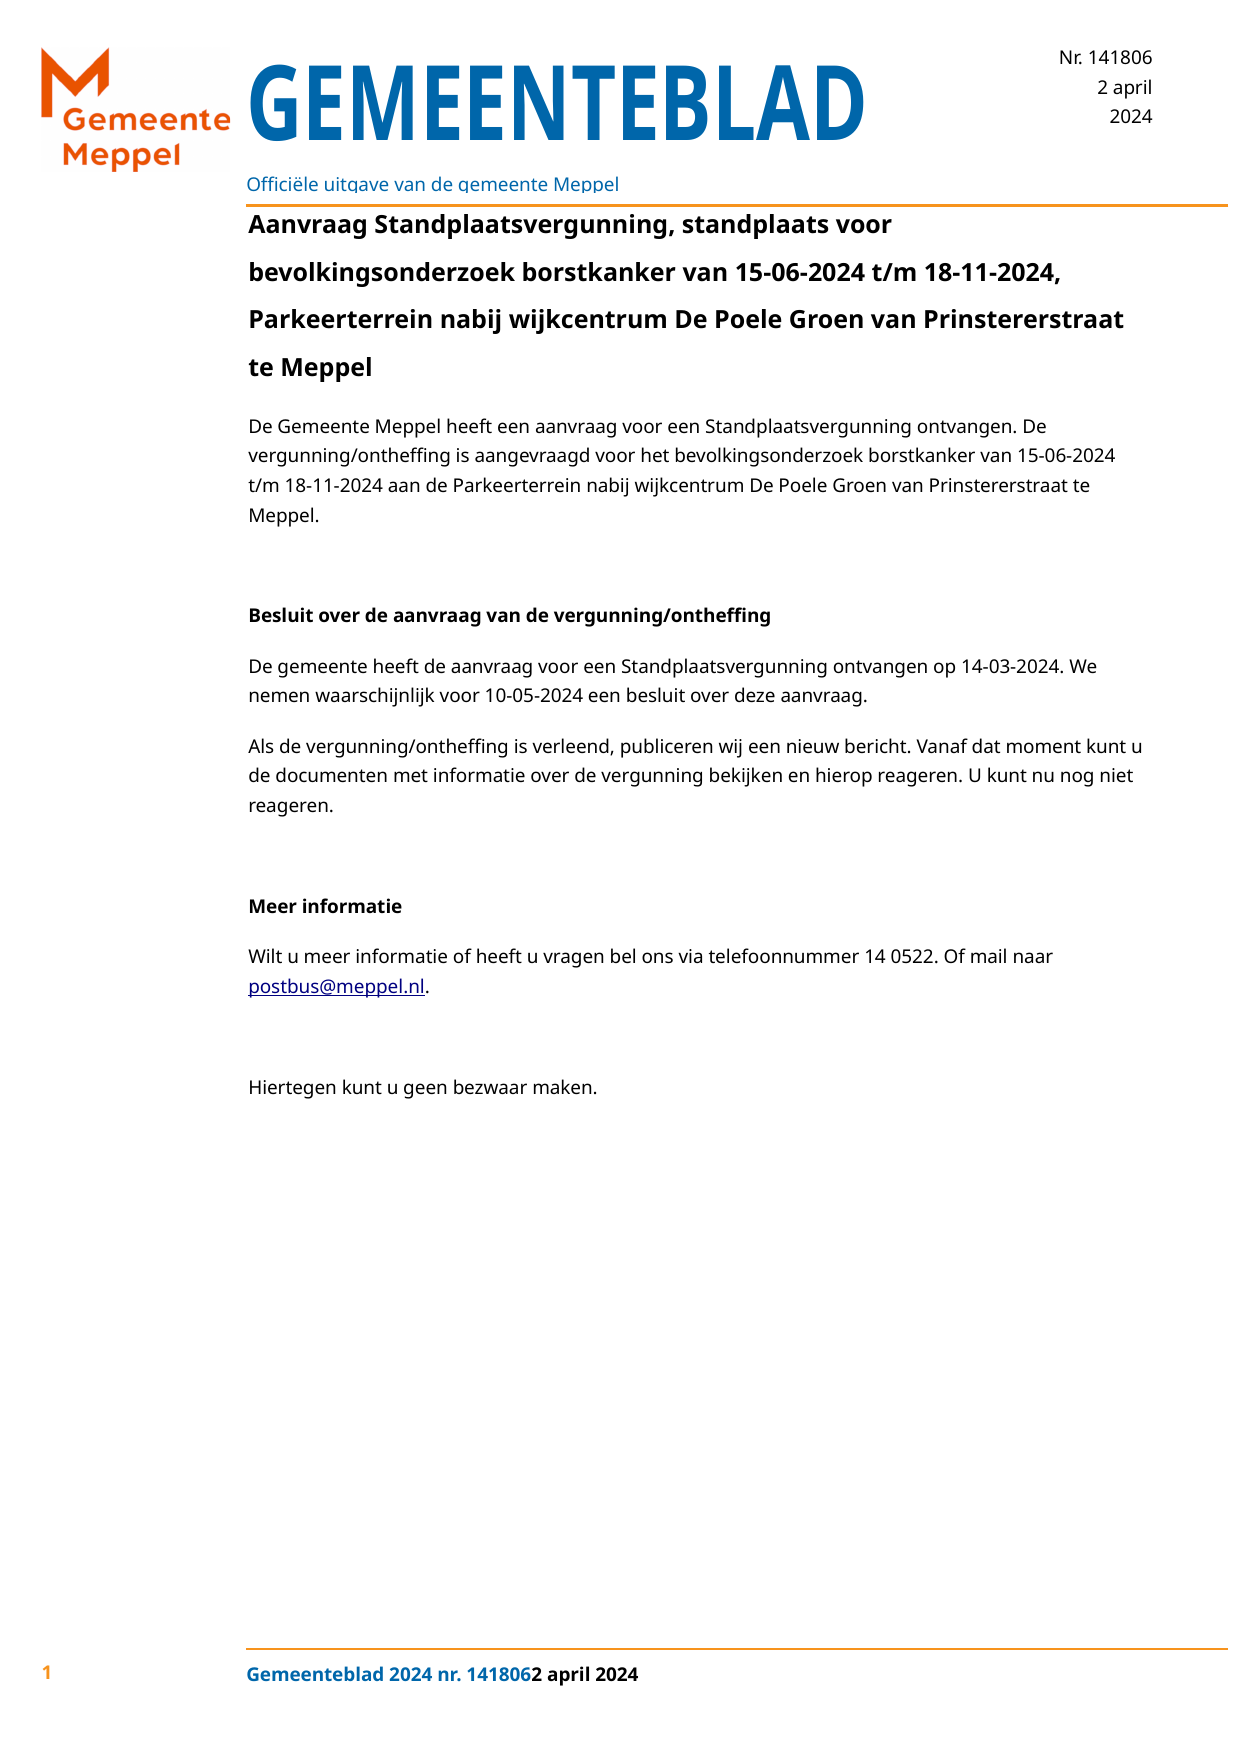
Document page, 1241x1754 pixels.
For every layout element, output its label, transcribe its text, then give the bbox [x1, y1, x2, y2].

text Meer informatie [248, 893, 1152, 919]
picture [41, 47, 231, 172]
text Wilt u meer informatie of heeft u vragen bel ons via telefoonnummer 14 0522. Of mail naar postbus@meppel.nl. [248, 943, 1152, 999]
text Aanvraag Standplaatsvergunning, standplaats voor bevolkingsonderzoek borstkanker van 15-06-2024 t/m 18-11-2024, Parkeerterrein nabij wijkcentrum De Poele Groen van Prinstererstraat te Meppel [248, 207, 1152, 384]
text Besluit over de aanvraag van de vergunning/ontheffing [248, 603, 1152, 628]
text Als de vergunning/ontheffing is verleend, publiceren wij een nieuw bericht. Vanaf dat moment kunt u de documenten met informatie over de vergunning bekijken en hierop reageren. U kunt nu nog niet reageren. [248, 733, 1152, 818]
text Hiertegen kunt u geen bezwaar maken. [248, 1074, 1152, 1100]
text De gemeente heeft de aanvraag voor een Standplaatsvergunning ontvangen op 14-03-2024. We nemen waarschijnlijk voor 10-05-2024 een besluit over deze aanvraag. [248, 653, 1152, 708]
text De Gemeente Meppel heeft een aanvraag voor een Standplaatsvergunning ontvangen. De vergunning/ontheffing is aangevraagd voor het bevolkingsonderzoek borstkanker van 15-06-2024 t/m 18-11-2024 aan de Parkeerterrein nabij wijkcentrum De Poele Groen van Prinstererstraat te Meppel. [248, 413, 1152, 528]
